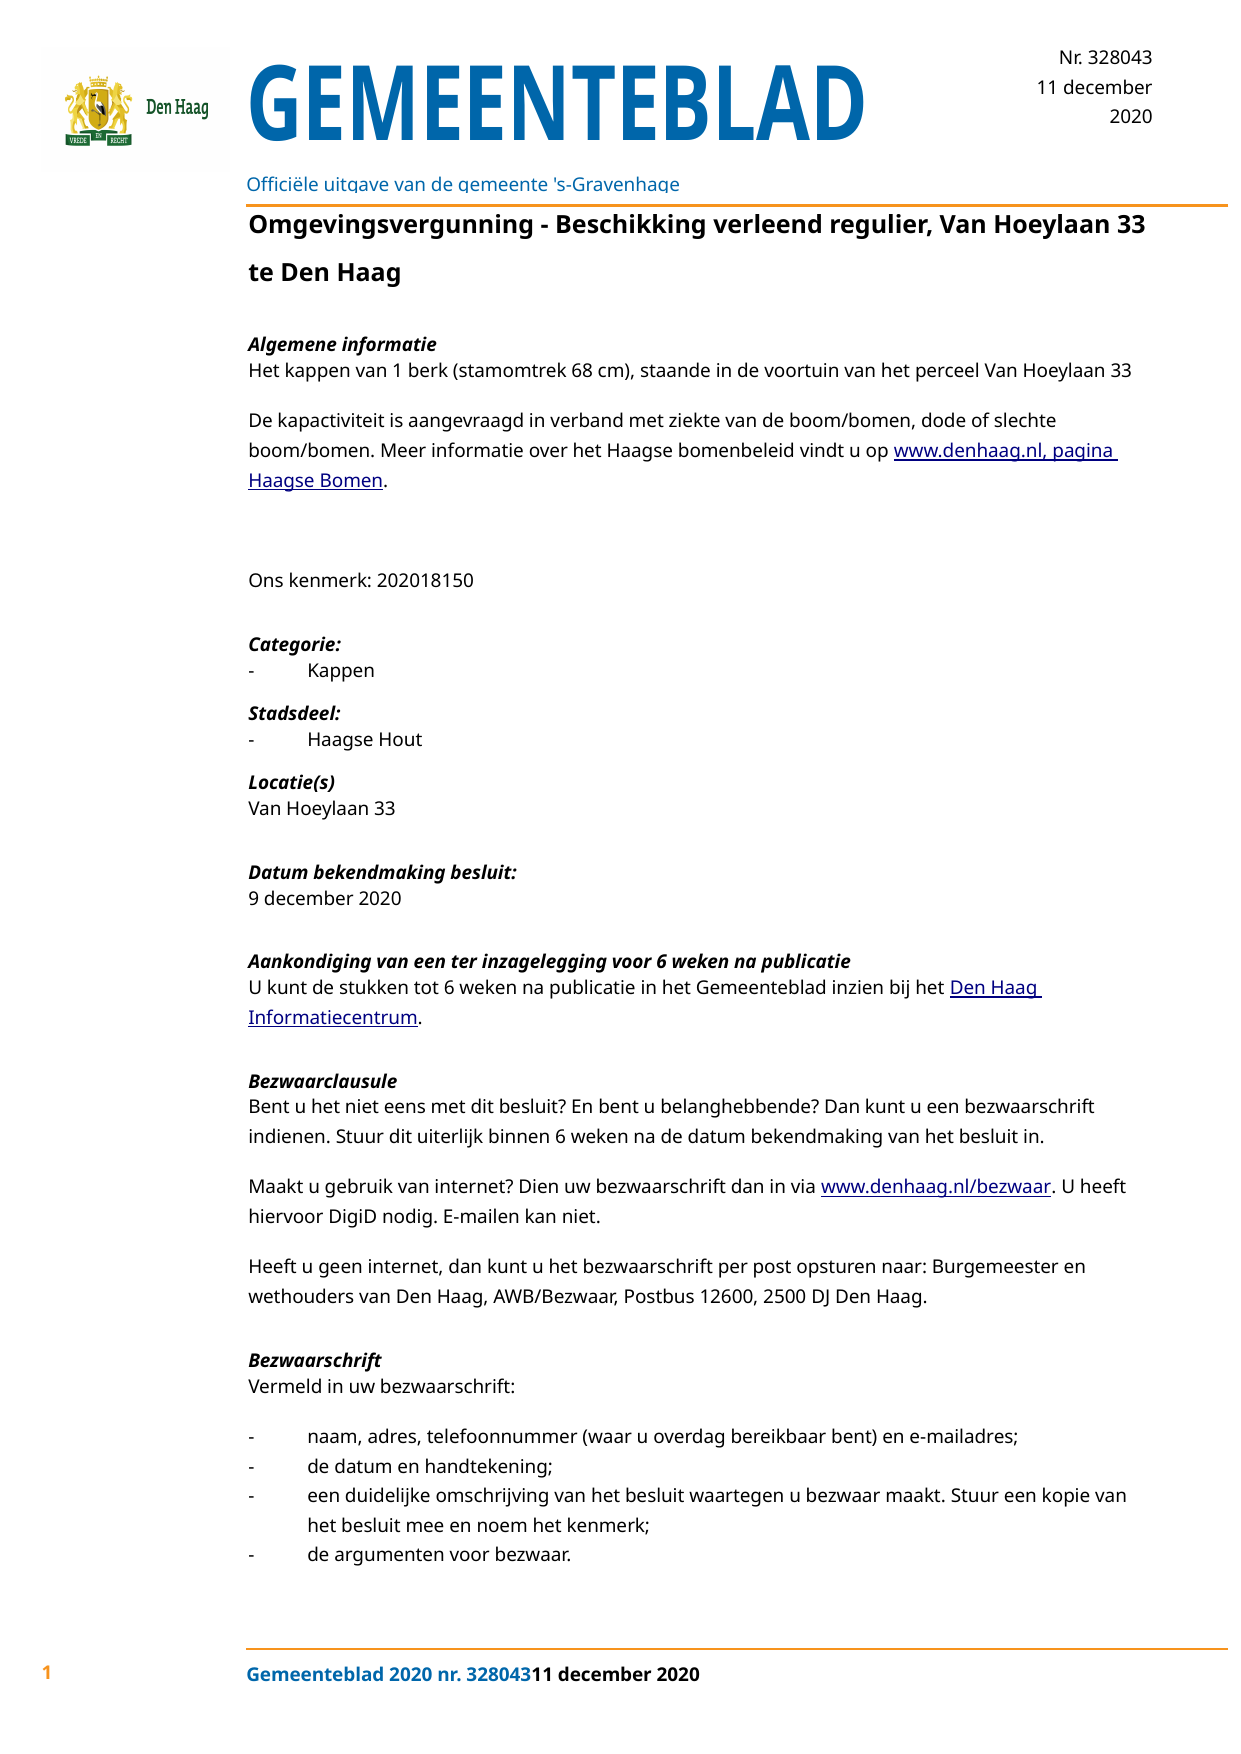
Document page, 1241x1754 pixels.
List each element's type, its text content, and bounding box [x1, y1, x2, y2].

text Vermeld in uw bezwaarschrift: [248, 1373, 1152, 1399]
text U kunt de stukken tot 6 weken na publicatie in het Gemeenteblad inzien bij het Den Haag Informatiecentrum. [248, 974, 1152, 1030]
text Stadsdeel: [248, 700, 1152, 726]
text Aankondiging van een ter inzagelegging voor 6 weken na publicatie [248, 949, 1152, 974]
list Kappen [248, 657, 1152, 683]
text Bezwaarclausule [248, 1068, 1152, 1094]
list een duidelijke omschrijving van het besluit waartegen u bezwaar maakt. Stuur een kopie van het besluit mee en noem het kenmerk; [248, 1482, 1152, 1538]
picture [41, 47, 231, 172]
text Datum bekendmaking besluit: [248, 859, 1152, 885]
text Omgevingsvergunning - Beschikking verleend regulier, Van Hoeylaan 33 te Den Haag [248, 207, 1152, 288]
text Ons kenmerk: 202018150 [248, 568, 1152, 593]
text Het kappen van 1 berk (stamomtrek 68 cm), staande in de voortuin van het perceel Van Hoeylaan 33 [248, 357, 1152, 383]
list Haagse Hout [248, 726, 1152, 752]
text Bent u het niet eens met dit besluit? En bent u belanghebbende? Dan kunt u een bezwaarschrift indienen. Stuur dit uiterlijk binnen 6 weken na de datum bekendmaking van het besluit in. [248, 1094, 1152, 1149]
text Categorie: [248, 632, 1152, 657]
text De kapactiviteit is aangevraagd in verband met ziekte van de boom/bomen, dode of slechte boom/bomen. Meer informatie over het Haagse bomenbeleid vindt u op www.denhaag.nl, pagina Haagse Bomen. [248, 408, 1152, 492]
text Bezwaarschrift [248, 1347, 1152, 1373]
text Maakt u gebruik van internet? Dien uw bezwaarschrift dan in via www.denhaag.nl/bezwaar. U heeft hiervoor DigiD nodig. E-mailen kan niet. [248, 1174, 1152, 1229]
text Algemene informatie [248, 331, 1152, 357]
list de argumenten voor bezwaar. [248, 1542, 1152, 1567]
list naam, adres, telefoonnummer (waar u overdag bereikbaar bent) en e-mailadres; [248, 1423, 1152, 1449]
text Van Hoeylaan 33 [248, 795, 1152, 821]
text 9 december 2020 [248, 885, 1152, 910]
list de datum en handtekening; [248, 1453, 1152, 1479]
text Heeft u geen internet, dan kunt u het bezwaarschrift per post opsturen naar: Burgemeester en wethouders van Den Haag, AWB/Bezwaar, Postbus 12600, 2500 DJ Den Haag. [248, 1254, 1152, 1309]
text Locatie(s) [248, 769, 1152, 795]
